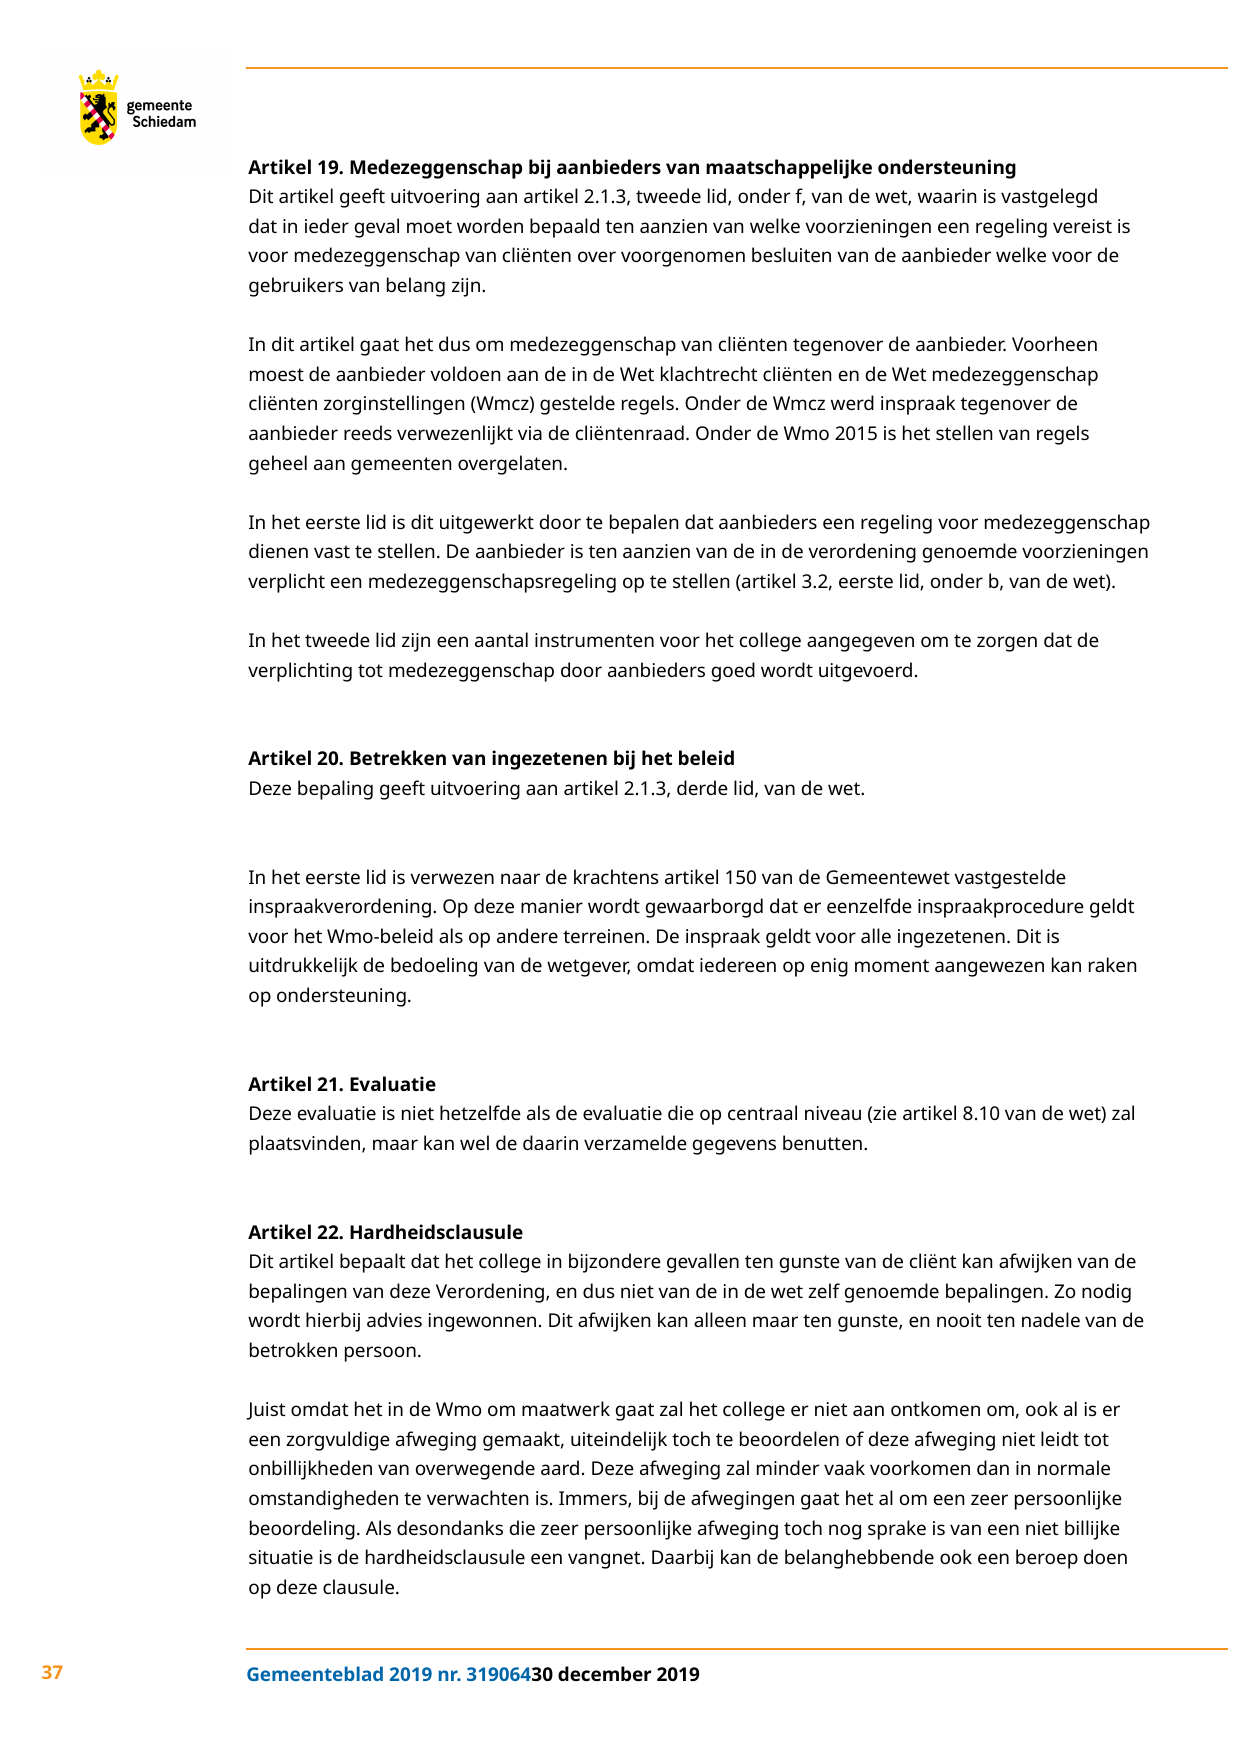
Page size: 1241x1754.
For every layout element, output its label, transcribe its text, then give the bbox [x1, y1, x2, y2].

text Deze evaluatie is niet hetzelfde als de evaluatie die op centraal niveau (zie artikel 8.10 van de wet) zal plaatsvinden, maar kan wel de daarin verzamelde gegevens benutten. [248, 1101, 1152, 1156]
text In dit artikel gaat het dus om medezeggenschap van cliënten tegenover de aanbieder. Voorheen moest de aanbieder voldoen aan de in de Wet klachtrecht cliënten en de Wet medezeggenschap cliënten zorginstellingen (Wmcz) gestelde regels. Onder de Wmcz werd inspraak tegenover de aanbieder reeds verwezenlijkt via de cliëntenraad. Onder de Wmo 2015 is het stellen van regels geheel aan gemeenten overgelaten. [248, 331, 1152, 476]
text Dit artikel geeft uitvoering aan artikel 2.1.3, tweede lid, onder f, van de wet, waarin is vastgelegd dat in ieder geval moet worden bepaald ten aanzien van welke voorzieningen een regeling vereist is voor medezeggenschap van cliënten over voorgenomen besluiten van de aanbieder welke voor de gebruikers van belang zijn. [248, 183, 1152, 298]
text In het tweede lid zijn een aantal instrumenten voor het college aangegeven om te zorgen dat de verplichting tot medezeggenschap door aanbieders goed wordt uitgevoerd. [248, 627, 1152, 683]
text In het eerste lid is verwezen naar de krachtens artikel 150 van de Gemeentewet vastgestelde inspraakverordening. Op deze manier wordt gewaarborgd dat er eenzelfde inspraakprocedure geldt voor het Wmo-beleid als op andere terreinen. De inspraak geldt voor alle ingezetenen. Dit is uitdrukkelijk de bedoeling van de wetgever, omdat iedereen op enig moment aangewezen kan raken op ondersteuning. [248, 864, 1152, 1008]
text Juist omdat het in de Wmo om maatwerk gaat zal het college er niet aan ontkomen om, ook al is er een zorgvuldige afweging gemaakt, uiteindelijk toch te beoordelen of deze afweging niet leidt tot onbillijkheden van overwegende aard. Deze afweging zal minder vaak voorkomen dan in normale omstandigheden te verwachten is. Immers, bij de afwegingen gaat het al om een zeer persoonlijke beoordeling. Als desondanks die zeer persoonlijke afweging toch nog sprake is van een niet billijke situatie is de hardheidsclausule een vangnet. Daarbij kan de belanghebbende ook een beroep doen op deze clausule. [248, 1396, 1152, 1600]
text Artikel 22. Hardheidsclausule [248, 1219, 1152, 1245]
text Artikel 21. Evaluatie [248, 1071, 1152, 1097]
text Dit artikel bepaalt dat het college in bijzondere gevallen ten gunste van de cliënt kan afwijken van de bepalingen van deze Verordening, en dus niet van de in de wet zelf genoemde bepalingen. Zo nodig wordt hierbij advies ingewonnen. Dit afwijken kan alleen maar ten gunste, en nooit ten nadele van de betrokken persoon. [248, 1248, 1152, 1363]
text Artikel 20. Betrekken van ingezetenen bij het beleid [248, 746, 1152, 771]
text Deze bepaling geeft uitvoering aan artikel 2.1.3, derde lid, van de wet. [248, 775, 1152, 801]
text In het eerste lid is dit uitgewerkt door te bepalen dat aanbieders een regeling voor medezeggenschap dienen vast te stellen. De aanbieder is ten aanzien van de in de verordening genoemde voorzieningen verplicht een medezeggenschapsregeling op te stellen (artikel 3.2, eerste lid, onder b, van de wet). [248, 509, 1152, 594]
text Artikel 19. Medezeggenschap bij aanbieders van maatschappelijke ondersteuning [248, 154, 1152, 180]
picture [41, 47, 231, 172]
